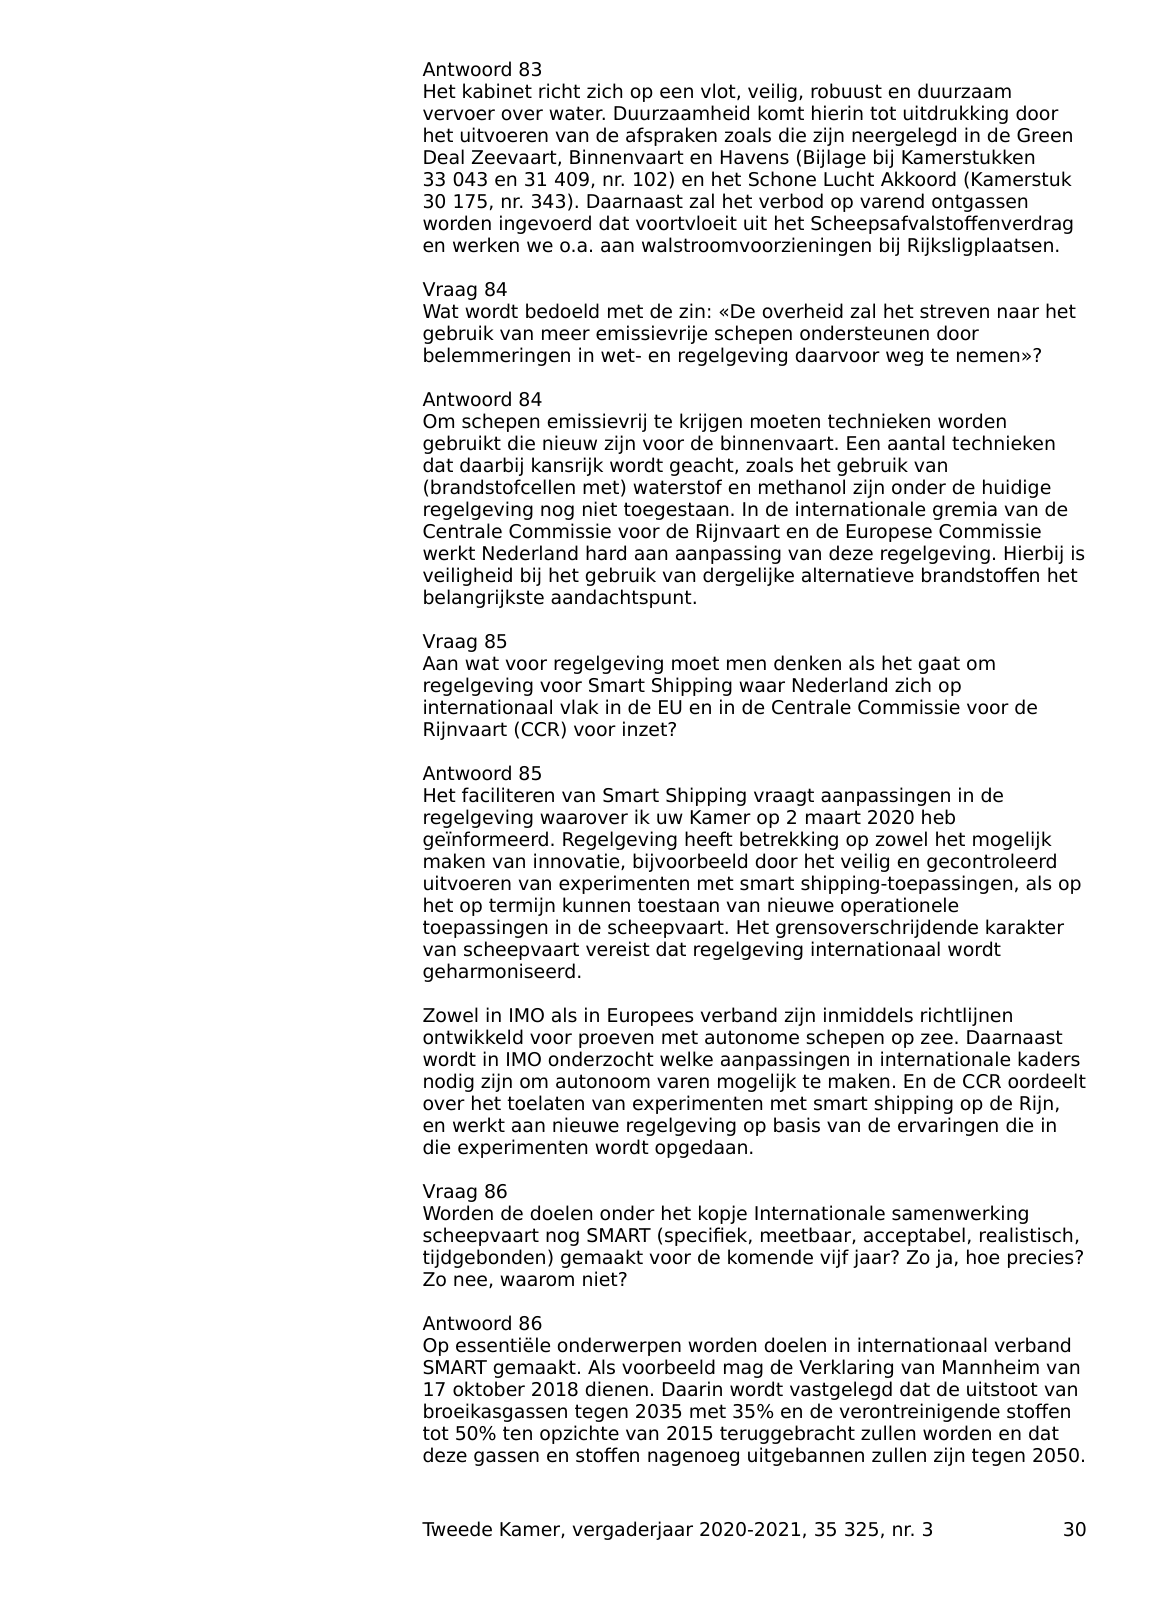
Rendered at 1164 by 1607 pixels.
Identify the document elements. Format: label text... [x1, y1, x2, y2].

text Antwoord 83 [422, 59, 1087, 81]
text Antwoord 86 [422, 1313, 1087, 1335]
text Op essentiële onderwerpen worden doelen in internationaal verband SMART gemaakt. Als voorbeeld mag de Verklaring van Mannheim van 17 oktober 2018 dienen. Daarin wordt vastgelegd dat de uitstoot van broeikasgassen tegen 2035 met 35% en de verontreinigende stoffen tot 50% ten opzichte van 2015 teruggebracht zullen worden en dat deze gassen en stoffen nagenoeg uitgebannen zullen zijn tegen 2050. [422, 1335, 1087, 1467]
text Worden de doelen onder het kopje Internationale samenwerking scheepvaart nog SMART (specifiek, meetbaar, acceptabel, realistisch, tijdgebonden) gemaakt voor de komende vijf jaar? Zo ja, hoe precies? Zo nee, waarom niet? [422, 1203, 1087, 1291]
text Wat wordt bedoeld met de zin: «De overheid zal het streven naar het gebruik van meer emissievrije schepen ondersteunen door belemmeringen in wet- en regelgeving daarvoor weg te nemen»? [422, 301, 1087, 367]
text Vraag 84 [422, 279, 1087, 301]
text Het kabinet richt zich op een vlot, veilig, robuust en duurzaam vervoer over water. Duurzaamheid komt hierin tot uitdrukking door het uitvoeren van de afspraken zoals die zijn neergelegd in de Green Deal Zeevaart, Binnenvaart en Havens (Bijlage bij Kamerstukken 33 043 en 31 409, nr. 102) en het Schone Lucht Akkoord (Kamerstuk 30 175, nr. 343). Daarnaast zal het verbod op varend ontgassen worden ingevoerd dat voortvloeit uit het Scheepsafvalstoffenverdrag en werken we o.a. aan walstroomvoorzieningen bij Rijksligplaatsen. [422, 81, 1087, 257]
text Zowel in IMO als in Europees verband zijn inmiddels richtlijnen ontwikkeld voor proeven met autonome schepen op zee. Daarnaast wordt in IMO onderzocht welke aanpassingen in internationale kaders nodig zijn om autonoom varen mogelijk te maken. En de CCR oordeelt over het toelaten van experimenten met smart shipping op de Rijn, en werkt aan nieuwe regelgeving op basis van de ervaringen die in die experimenten wordt opgedaan. [422, 1005, 1087, 1159]
text Om schepen emissievrij te krijgen moeten technieken worden gebruikt die nieuw zijn voor de binnenvaart. Een aantal technieken dat daarbij kansrijk wordt geacht, zoals het gebruik van (brandstofcellen met) waterstof en methanol zijn onder de huidige regelgeving nog niet toegestaan. In de internationale gremia van de Centrale Commissie voor de Rijnvaart en de Europese Commissie werkt Nederland hard aan aanpassing van deze regelgeving. Hierbij is veiligheid bij het gebruik van dergelijke alternatieve brandstoffen het belangrijkste aandachtspunt. [422, 411, 1087, 609]
text Antwoord 84 [422, 389, 1087, 411]
text Vraag 85 [422, 631, 1087, 653]
text Vraag 86 [422, 1181, 1087, 1203]
text Het faciliteren van Smart Shipping vraagt aanpassingen in de regelgeving waarover ik uw Kamer op 2 maart 2020 heb geïnformeerd. Regelgeving heeft betrekking op zowel het mogelijk maken van innovatie, bijvoorbeeld door het veilig en gecontroleerd uitvoeren van experimenten met smart shipping-toepassingen, als op het op termijn kunnen toestaan van nieuwe operationele toepassingen in de scheepvaart. Het grensoverschrijdende karakter van scheepvaart vereist dat regelgeving internationaal wordt geharmoniseerd. [422, 785, 1087, 983]
text Antwoord 85 [422, 763, 1087, 785]
text Aan wat voor regelgeving moet men denken als het gaat om regelgeving voor Smart Shipping waar Nederland zich op internationaal vlak in de EU en in de Centrale Commissie voor de Rijnvaart (CCR) voor inzet? [422, 653, 1087, 741]
